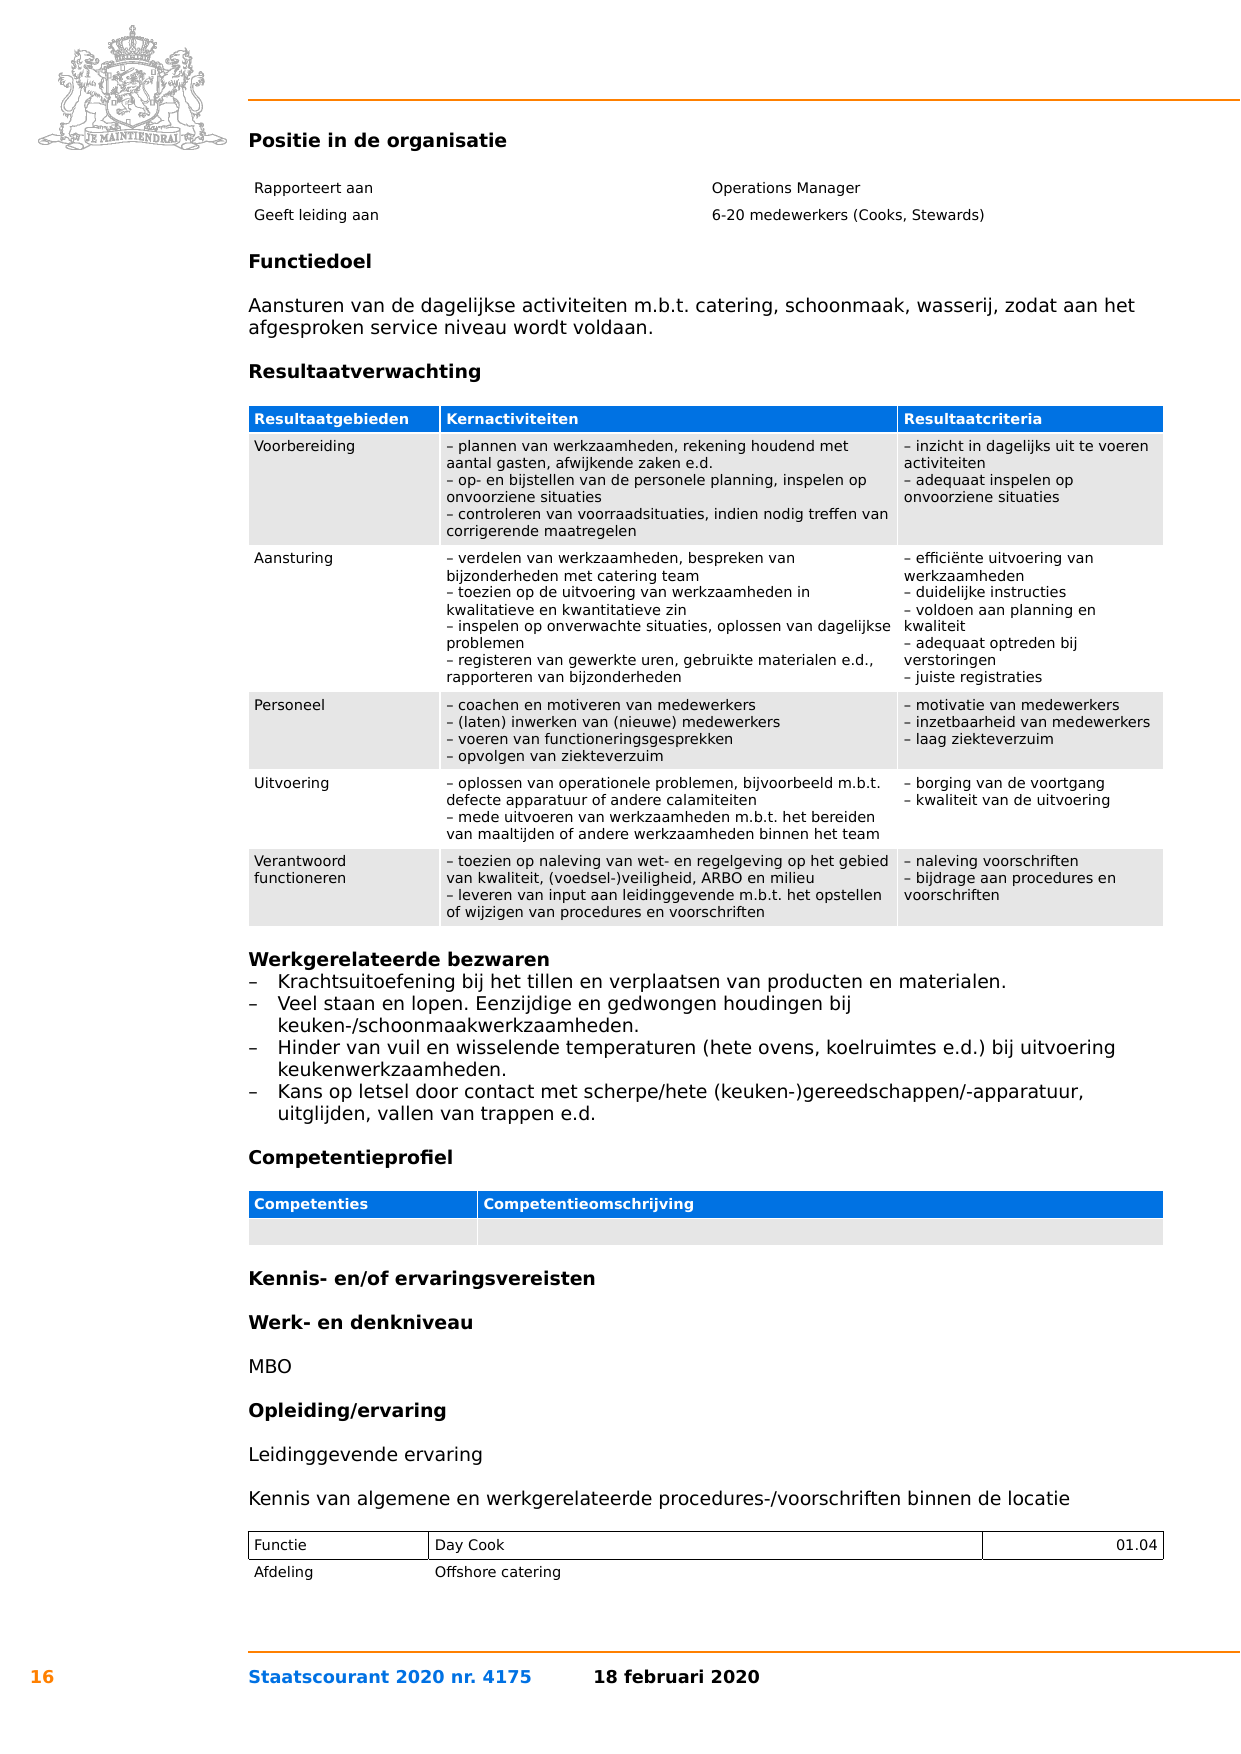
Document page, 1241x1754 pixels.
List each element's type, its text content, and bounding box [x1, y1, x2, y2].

subtitle Resultaatverwachting [248, 361, 1163, 383]
table_header Competentieomschrijving [478, 1191, 1163, 1218]
table_header Day Cook [429, 1532, 982, 1559]
text Leidinggevende ervaring [248, 1443, 1163, 1466]
subtitle Werkgerelateerde bezwaren [248, 949, 1163, 971]
table_cell Geeft leiding aan [249, 202, 705, 228]
table_cell [983, 1560, 1163, 1586]
text – Hinder van vuil en wisselende temperaturen (hete ovens, koelruimtes e.d.) bij uitvoering keukenwerkzaamheden. [248, 1037, 1163, 1081]
subtitle Functiedoel [248, 251, 1163, 273]
table_cell Afdeling [249, 1560, 428, 1586]
text – Krachtsuitoefening bij het tillen en verplaatsen van producten en materialen. [248, 971, 1163, 993]
subtitle Opleiding/ervaring [248, 1400, 1163, 1422]
subtitle Werk- en denkniveau [248, 1312, 1163, 1334]
table_cell – plannen van werkzaamheden, rekening houdend met aantal gasten, afwijkende zaken e.d. – op- en bijstellen van de personele planning, inspelen op onvoorziene situaties – controleren van voorraadsituaties, indien nodig treffen van corrigerende maatregelen [441, 434, 897, 545]
text – Veel staan en lopen. Eenzijdige en gedwongen houdingen bij keuken-/schoonmaakwerkzaamheden. [248, 993, 1163, 1037]
table_cell – verdelen van werkzaamheden, bespreken van bijzonderheden met catering team – toezien op de uitvoering van werkzaamheden in kwalitatieve en kwantitatieve zin – inspelen op onverwachte situaties, oplossen van dagelijkse problemen – registeren van gewerkte uren, gebruikte materialen e.d., rapporteren van bijzonderheden [441, 546, 897, 691]
text Aansturen van de dagelijkse activiteiten m.b.t. catering, schoonmaak, wasserij, zodat aan het afgesproken service niveau wordt voldaan. [248, 295, 1163, 339]
table_header 01.04 [983, 1532, 1163, 1559]
table_cell [478, 1219, 1163, 1245]
table_header Kernactiviteiten [441, 406, 897, 432]
table_header Resultaatgebieden [249, 406, 439, 432]
table_cell Uitvoering [249, 770, 439, 848]
table_cell Aansturing [249, 546, 439, 691]
table_cell – coachen en motiveren van medewerkers – (laten) inwerken van (nieuwe) medewerkers – voeren van functioneringsgesprekken – opvolgen van ziekteverzuim [441, 692, 897, 769]
table_cell [249, 1219, 477, 1245]
table_header Rapporteert aan [249, 175, 705, 201]
table_cell – efficiënte uitvoering van werkzaamheden – duidelijke instructies – voldoen aan planning en kwaliteit – adequaat optreden bij verstoringen – juiste registraties [898, 546, 1163, 691]
table_header Operations Manager [706, 175, 1163, 201]
subtitle Kennis- en/of ervaringsvereisten [248, 1268, 1163, 1290]
subtitle Positie in de organisatie [248, 130, 1163, 152]
table_cell 6-20 medewerkers (Cooks, Stewards) [706, 202, 1163, 228]
table_cell – naleving voorschriften – bijdrage aan procedures en voorschriften [898, 849, 1163, 926]
table_cell Voorbereiding [249, 434, 439, 545]
table_cell – motivatie van medewerkers – inzetbaarheid van medewerkers – laag ziekteverzuim [898, 692, 1163, 769]
table_cell Personeel [249, 692, 439, 769]
text – Kans op letsel door contact met scherpe/hete (keuken-)gereedschappen/-apparatuur, uitglijden, vallen van trappen e.d. [248, 1081, 1163, 1125]
text Kennis van algemene en werkgerelateerde procedures-/voorschriften binnen de locatie [248, 1487, 1163, 1509]
table_header Functie [249, 1532, 428, 1559]
table_cell – oplossen van operationele problemen, bijvoorbeeld m.b.t. defecte apparatuur of andere calamiteiten – mede uitvoeren van werkzaamheden m.b.t. het bereiden van maaltijden of andere werkzaamheden binnen het team [441, 770, 897, 848]
table_cell Verantwoord functioneren [249, 849, 439, 926]
text MBO [248, 1356, 1163, 1378]
table_cell – borging van de voortgang – kwaliteit van de uitvoering [898, 770, 1163, 848]
table_cell – toezien op naleving van wet- en regelgeving op het gebied van kwaliteit, (voedsel-)veiligheid, ARBO en milieu – leveren van input aan leidinggevende m.b.t. het opstellen of wijzigen van procedures en voorschriften [441, 849, 897, 926]
picture [38, 25, 227, 150]
table_cell Offshore catering [429, 1560, 982, 1586]
table_header Competenties [249, 1191, 477, 1218]
table_cell – inzicht in dagelijks uit te voeren activiteiten – adequaat inspelen op onvoorziene situaties [898, 434, 1163, 545]
subtitle Competentieprofiel [248, 1147, 1163, 1168]
table_header Resultaatcriteria [898, 406, 1163, 432]
